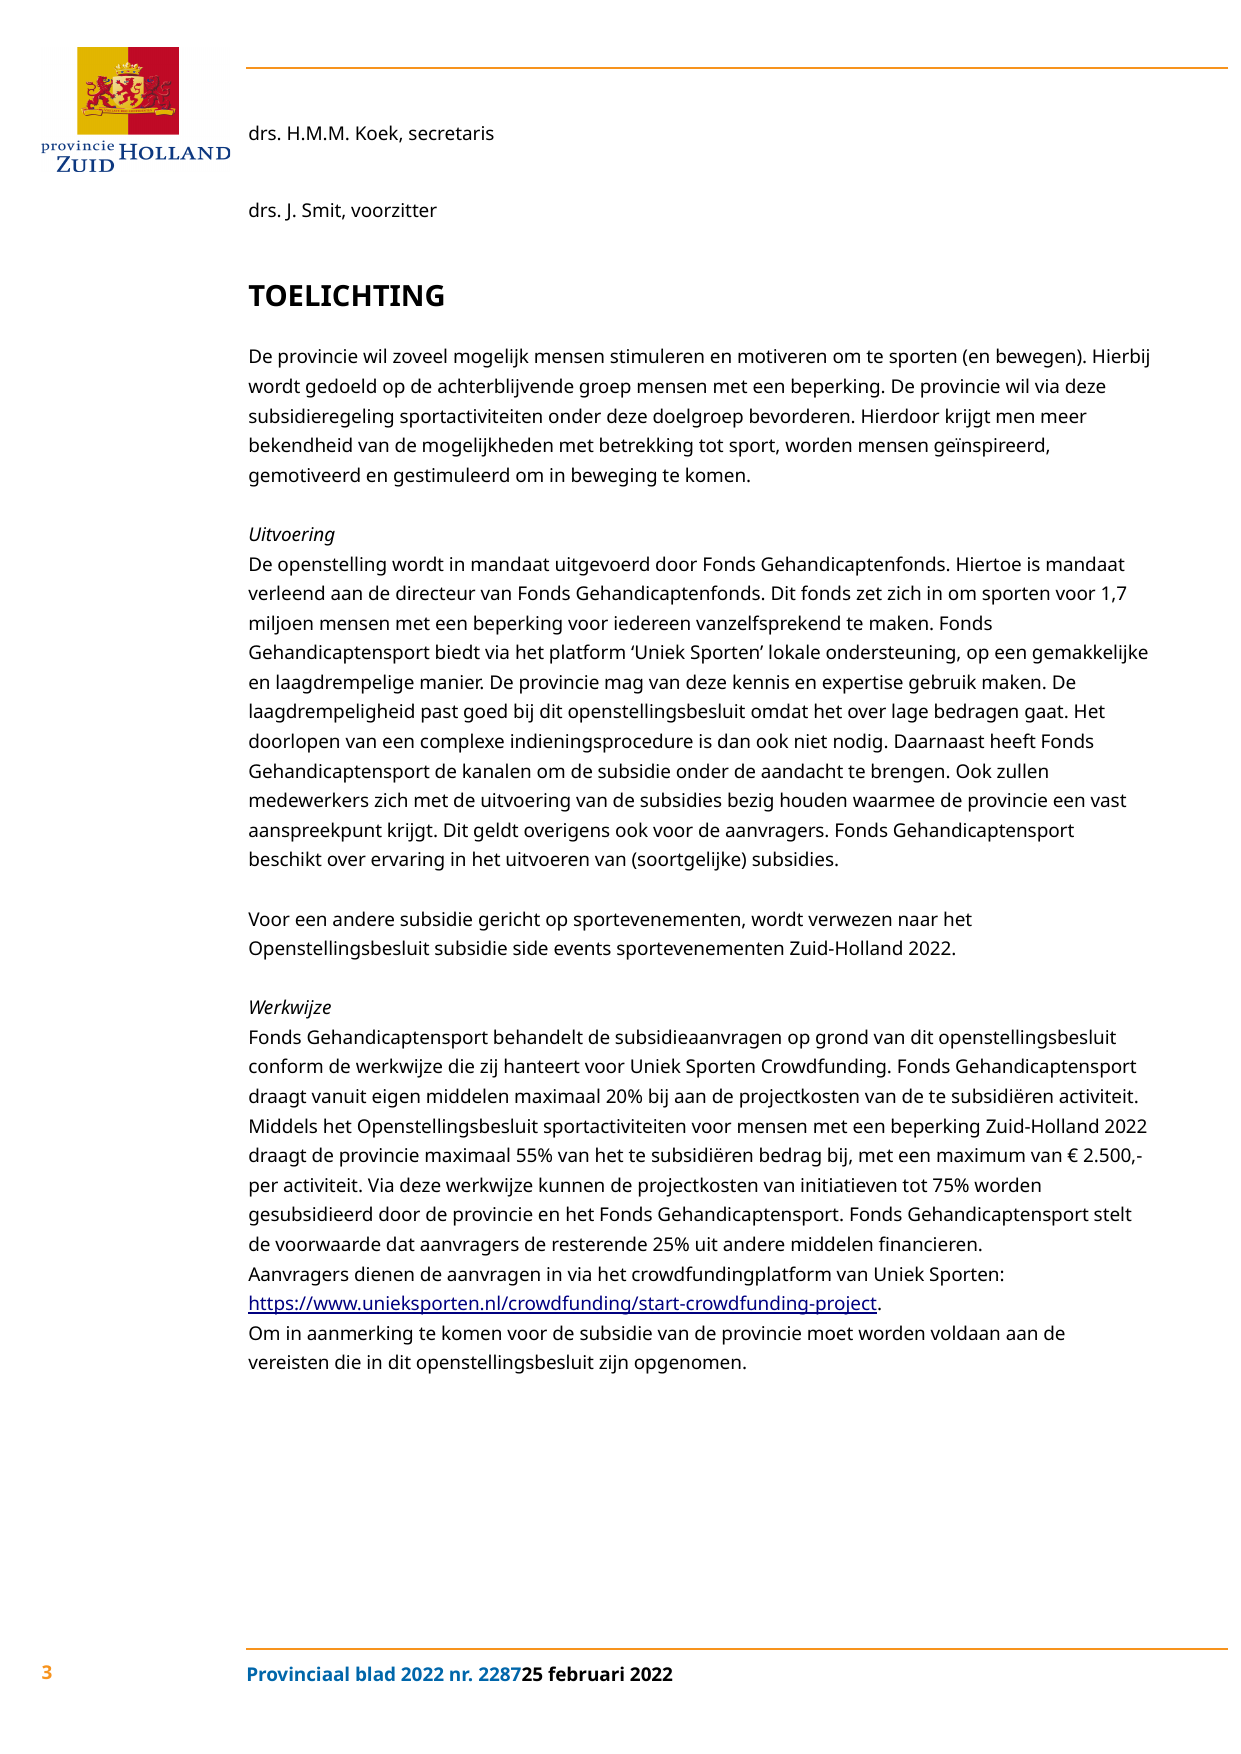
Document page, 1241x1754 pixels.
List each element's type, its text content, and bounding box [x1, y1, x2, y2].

text drs. H.M.M. Koek, secretaris [248, 121, 1152, 146]
text Werkwijze [248, 994, 1152, 1020]
picture [41, 47, 231, 172]
text Fonds Gehandicaptensport behandelt de subsidieaanvragen op grond van dit openstellingsbesluit conform de werkwijze die zij hanteert voor Uniek Sporten Crowdfunding. Fonds Gehandicaptensport draagt vanuit eigen middelen maximaal 20% bij aan de projectkosten van de te subsidiëren activiteit. Middels het Openstellingsbesluit sportactiviteiten voor mensen met een beperking Zuid-Holland 2022 draagt de provincie maximaal 55% van het te subsidiëren bedrag bij, met een maximum van € 2.500,- per activiteit. Via deze werkwijze kunnen de projectkosten van initiatieven tot 75% worden gesubsidieerd door de provincie en het Fonds Gehandicaptensport. Fonds Gehandicaptensport stelt de voorwaarde dat aanvragers de resterende 25% uit andere middelen financieren. [248, 1024, 1152, 1257]
text TOELICHTING [248, 275, 1152, 314]
text Uitvoering [248, 521, 1152, 547]
text De openstelling wordt in mandaat uitgevoerd door Fonds Gehandicaptenfonds. Hiertoe is mandaat verleend aan de directeur van Fonds Gehandicaptenfonds. Dit fonds zet zich in om sporten voor 1,7 miljoen mensen met een beperking voor iedereen vanzelfsprekend te maken. Fonds Gehandicaptensport biedt via het platform ‘Uniek Sporten’ lokale ondersteuning, op een gemakkelijke en laagdrempelige manier. De provincie mag van deze kennis en expertise gebruik maken. De laagdrempeligheid past goed bij dit openstellingsbesluit omdat het over lage bedragen gaat. Het doorlopen van een complexe indieningsprocedure is dan ook niet nodig. Daarnaast heeft Fonds Gehandicaptensport de kanalen om de subsidie onder de aandacht te brengen. Ook zullen medewerkers zich met de uitvoering van de subsidies bezig houden waarmee de provincie een vast aanspreekpunt krijgt. Dit geldt overigens ook voor de aanvragers. Fonds Gehandicaptensport beschikt over ervaring in het uitvoeren van (soortgelijke) subsidies. [248, 551, 1152, 872]
text Voor een andere subsidie gericht op sportevenementen, wordt verwezen naar het Openstellingsbesluit subsidie side events sportevenementen Zuid-Holland 2022. [248, 906, 1152, 961]
text Aanvragers dienen de aanvragen in via het crowdfundingplatform van Uniek Sporten: https://www.unieksporten.nl/crowdfunding/start-crowdfunding-project. [248, 1261, 1152, 1316]
text De provincie wil zoveel mogelijk mensen stimuleren en motiveren om te sporten (en bewegen). Hierbij wordt gedoeld op de achterblijvende groep mensen met een beperking. De provincie wil via deze subsidieregeling sportactiviteiten onder deze doelgroep bevorderen. Hierdoor krijgt men meer bekendheid van de mogelijkheden met betrekking tot sport, worden mensen geïnspireerd, gemotiveerd en gestimuleerd om in beweging te komen. [248, 344, 1152, 488]
text Om in aanmerking te komen voor de subsidie van de provincie moet worden voldaan aan de vereisten die in dit openstellingsbesluit zijn opgenomen. [248, 1320, 1152, 1375]
text drs. J. Smit, voorzitter [248, 198, 1152, 223]
